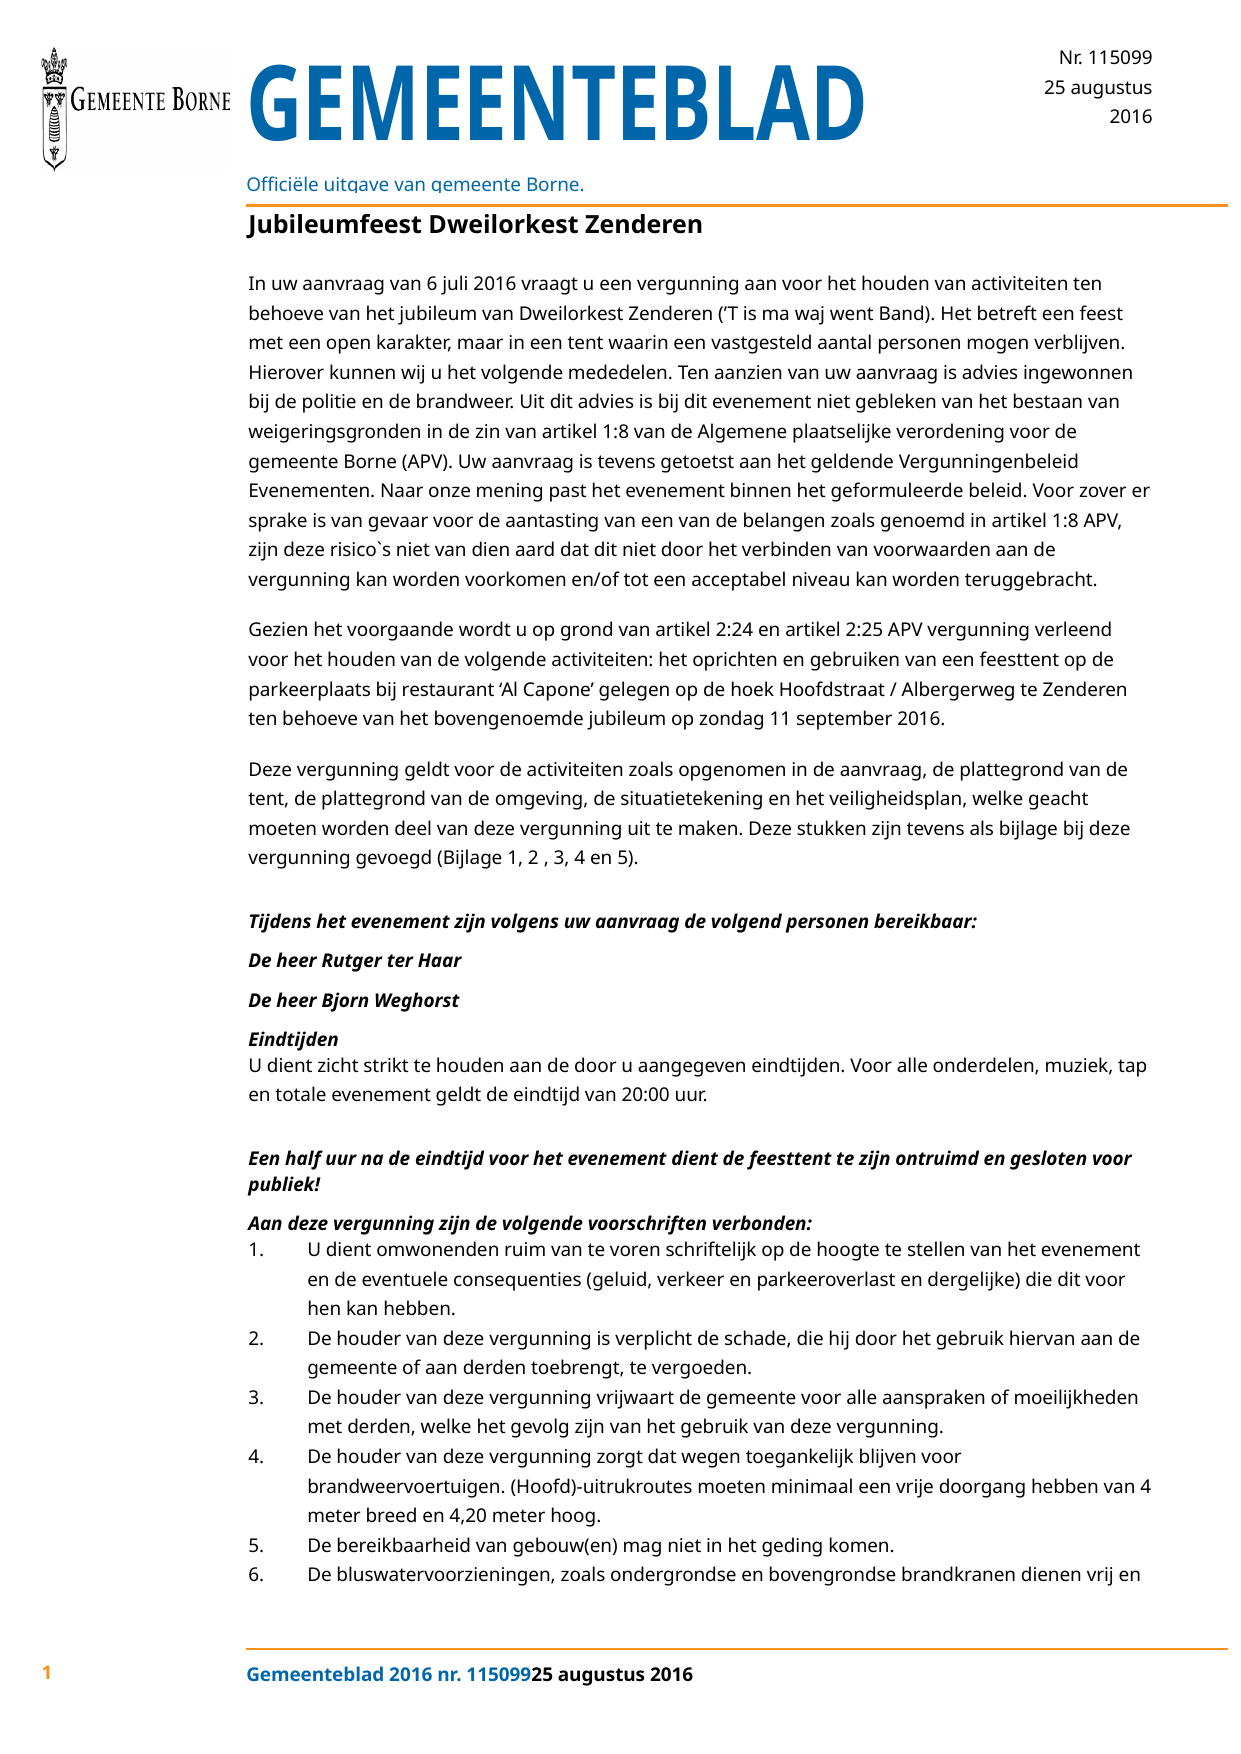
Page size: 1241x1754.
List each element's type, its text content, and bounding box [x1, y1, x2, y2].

list De houder van deze vergunning zorgt dat wegen toegankelijk blijven voor brandweervoertuigen. (Hoofd)-uitrukroutes moeten minimaal een vrije doorgang hebben van 4 meter breed en 4,20 meter hoog. [248, 1443, 1152, 1528]
text Een half uur na de eindtijd voor het evenement dient de feesttent te zijn ontruimd en gesloten voor publiek! [248, 1146, 1152, 1197]
text In uw aanvraag van 6 juli 2016 vraagt u een vergunning aan voor het houden van activiteiten ten behoeve van het jubileum van Dweilorkest Zenderen (’T is ma waj went Band). Het betreft een feest met een open karakter, maar in een tent waarin een vastgesteld aantal personen mogen verblijven. Hierover kunnen wij u het volgende mededelen. Ten aanzien van uw aanvraag is advies ingewonnen bij de politie en de brandweer. Uit dit advies is bij dit evenement niet gebleken van het bestaan van weigeringsgronden in de zin van artikel 1:8 van de Algemene plaatselijke verordening voor de gemeente Borne (APV). Uw aanvraag is tevens getoetst aan het geldende Vergunningenbeleid Evenementen. Naar onze mening past het evenement binnen het geformuleerde beleid. Voor zover er sprake is van gevaar voor de aantasting van een van de belangen zoals genoemd in artikel 1:8 APV, zijn deze risico`s niet van dien aard dat dit niet door het verbinden van voorwaarden aan de vergunning kan worden voorkomen en/of tot een acceptabel niveau kan worden teruggebracht. [248, 270, 1152, 592]
text Deze vergunning geldt voor de activiteiten zoals opgenomen in de aanvraag, de plattegrond van de tent, de plattegrond van de omgeving, de situatietekening en het veiligheidsplan, welke geacht moeten worden deel van deze vergunning uit te maken. Deze stukken zijn tevens als bijlage bij deze vergunning gevoegd (Bijlage 1, 2 , 3, 4 en 5). [248, 756, 1152, 870]
list De bluswatervoorzieningen, zoals ondergrondse en bovengrondse brandkranen dienen vrij en [248, 1562, 1152, 1587]
text De heer Bjorn Weghorst [248, 987, 1152, 1013]
text Gezien het voorgaande wordt u op grond van artikel 2:24 en artikel 2:25 APV vergunning verleend voor het houden van de volgende activiteiten: het oprichten en gebruiken van een feesttent op de parkeerplaats bij restaurant ‘Al Capone’ gelegen op de hoek Hoofdstraat / Albergerweg te Zenderen ten behoeve van het bovengenoemde jubileum op zondag 11 september 2016. [248, 617, 1152, 731]
text Eindtijden [248, 1026, 1152, 1052]
list De houder van deze vergunning vrijwaart de gemeente voor alle aanspraken of moeilijkheden met derden, welke het gevolg zijn van het gebruik van deze vergunning. [248, 1384, 1152, 1439]
text De heer Rutger ter Haar [248, 948, 1152, 973]
text Tijdens het evenement zijn volgens uw aanvraag de volgend personen bereikbaar: [248, 908, 1152, 934]
list De bereikbaarheid van gebouw(en) mag niet in het geding komen. [248, 1532, 1152, 1558]
text Aan deze vergunning zijn de volgende voorschriften verbonden: [248, 1211, 1152, 1236]
list U dient omwonenden ruim van te voren schriftelijk op de hoogte te stellen van het evenement en de eventuele consequenties (geluid, verkeer en parkeeroverlast en dergelijke) die dit voor hen kan hebben. [248, 1236, 1152, 1321]
list De houder van deze vergunning is verplicht de schade, die hij door het gebruik hiervan aan de gemeente of aan derden toebrengt, te vergoeden. [248, 1325, 1152, 1380]
text U dient zicht strikt te houden aan de door u aangegeven eindtijden. Voor alle onderdelen, muziek, tap en totale evenement geldt de eindtijd van 20:00 uur. [248, 1052, 1152, 1107]
text Jubileumfeest Dweilorkest Zenderen [248, 207, 1152, 241]
picture [41, 47, 231, 172]
